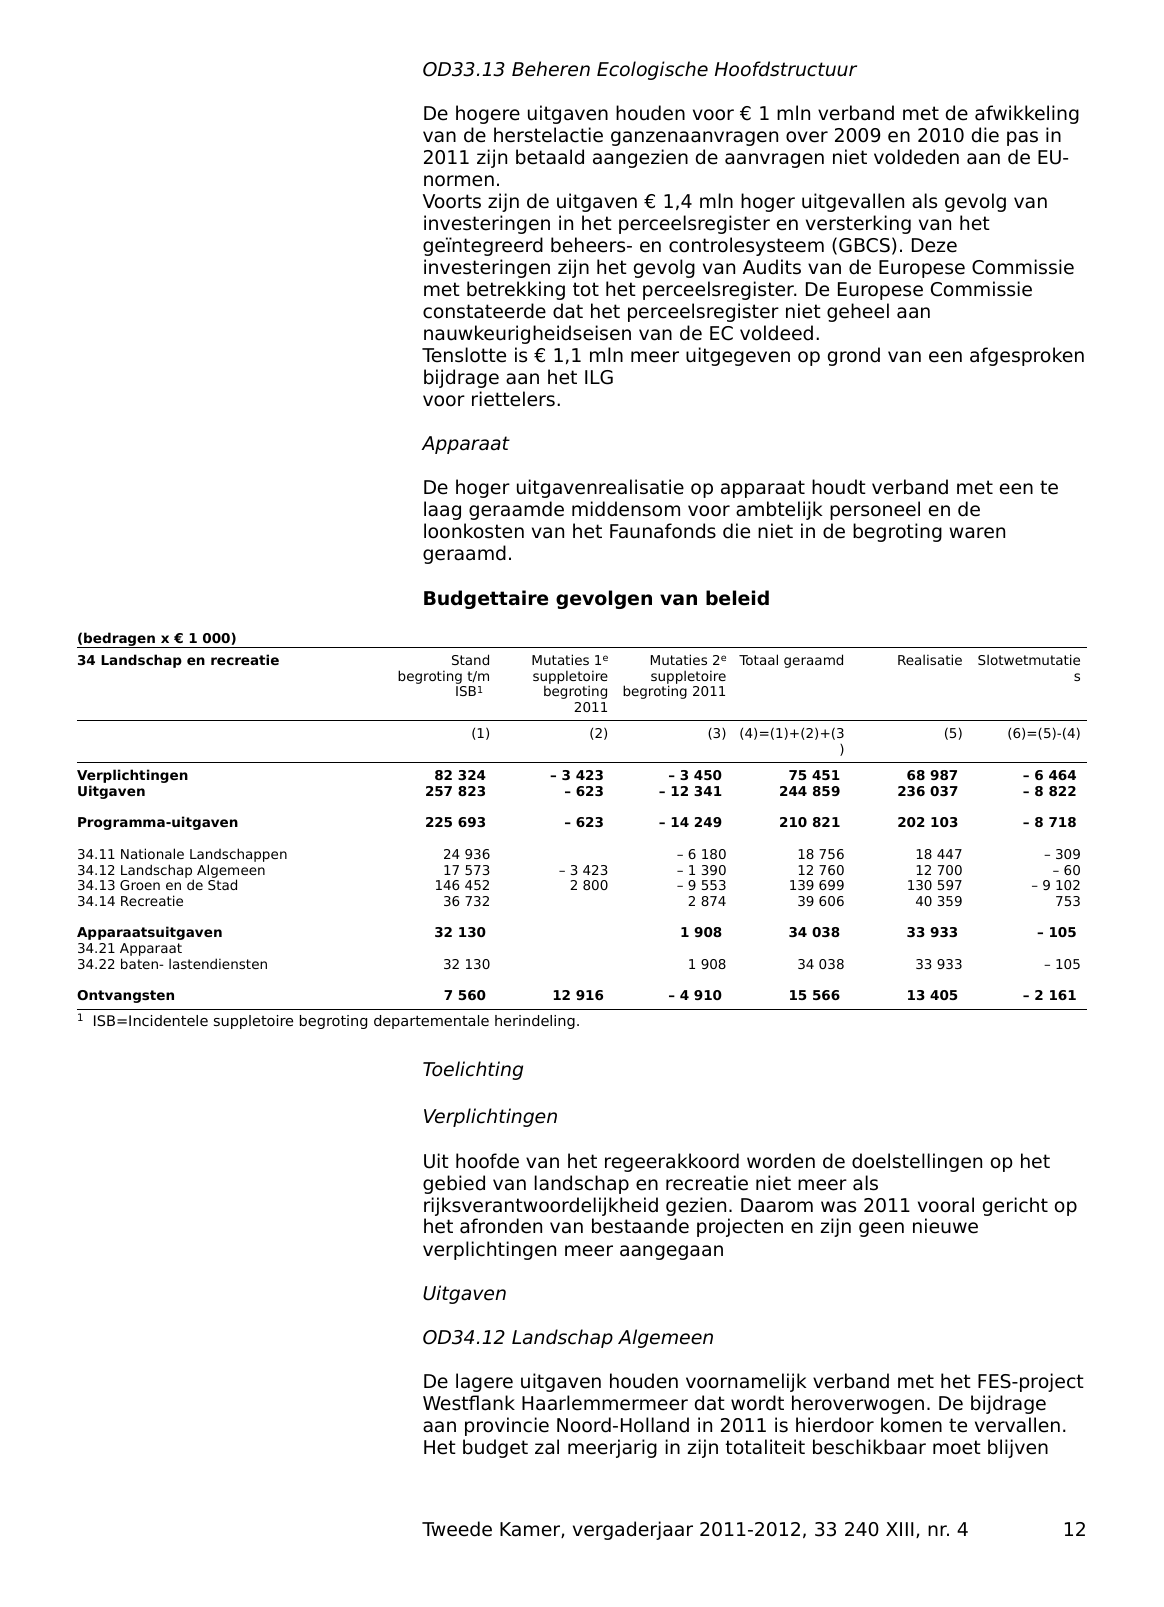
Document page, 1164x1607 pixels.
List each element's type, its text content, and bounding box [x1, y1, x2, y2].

table_cell [496, 957, 614, 972]
table_cell [969, 831, 1087, 847]
table_cell Verplichtingen [77, 763, 378, 784]
table_cell [77, 910, 378, 925]
table_cell [496, 941, 614, 957]
table_cell [850, 941, 968, 957]
table_cell [614, 799, 732, 815]
table_cell [850, 973, 968, 988]
table_cell (4)=(1)+(2)+(3) [732, 721, 850, 762]
table_cell Programma-uitgaven [77, 815, 378, 831]
table_cell [496, 925, 614, 941]
table_cell 34 038 [732, 957, 850, 972]
table_cell [378, 831, 496, 847]
table_cell 36 732 [378, 894, 496, 909]
subtitle Uitgaven [422, 1283, 1087, 1304]
table_cell [496, 973, 614, 988]
table_header (bedragen x € 1 000) [77, 631, 1087, 647]
text Voorts zijn de uitgaven € 1,4 mln hoger uitgevallen als gevolg van investeringen in het perceelsregister en versterking van het geïntegreerd beheers- en controlesysteem (GBCS). Deze investeringen zijn het gevolg van Audits van de Europese Commissie met betrekking tot het perceelsregister. De Europese Commissie constateerde dat het perceelsregister niet geheel aan nauwkeurigheidseisen van de EC voldeed. [422, 191, 1087, 345]
table_cell – 60 [969, 862, 1087, 878]
table_cell Slotwetmutaties [969, 648, 1087, 720]
table_cell 34.13 Groen en de Stad [77, 878, 378, 894]
subtitle OD34.12 Landschap Algemeen [422, 1327, 1087, 1349]
table_cell – 1 390 [614, 862, 732, 878]
table_cell – 3 423 [496, 862, 614, 878]
table_cell [969, 973, 1087, 988]
table_cell 2 874 [614, 894, 732, 909]
table_cell [850, 799, 968, 815]
table_cell [614, 973, 732, 988]
table_cell 75 451 [732, 763, 850, 784]
table_cell 68 987 [850, 763, 968, 784]
table_cell 257 823 [378, 784, 496, 799]
table_cell – 309 [969, 847, 1087, 862]
subtitle OD33.13 Beheren Ecologische Hoofdstructuur [422, 59, 1087, 81]
table_cell Apparaatsuitgaven [77, 925, 378, 941]
table_cell 12 760 [732, 862, 850, 878]
table_cell – 105 [969, 957, 1087, 972]
table_cell [378, 910, 496, 925]
table_cell Mutaties 1e suppletoire begroting 2011 [496, 648, 614, 720]
table_cell [496, 910, 614, 925]
table_cell 225 693 [378, 815, 496, 831]
table_cell – 9 102 [969, 878, 1087, 894]
table_cell 24 936 [378, 847, 496, 862]
table_cell [496, 799, 614, 815]
table_cell [614, 941, 732, 957]
subtitle Apparaat [422, 433, 1087, 455]
table_cell 210 821 [732, 815, 850, 831]
table_cell 34 038 [732, 925, 850, 941]
table_cell 130 597 [850, 878, 968, 894]
table_cell [732, 973, 850, 988]
table_cell – 4 910 [614, 988, 732, 1008]
text De lagere uitgaven houden voornamelijk verband met het FES-project Westflank Haarlemmermeer dat wordt heroverwogen. De bijdrage aan provincie Noord-Holland in 2011 is hierdoor komen te vervallen. Het budget zal meerjarig in zijn totaliteit beschikbaar moet blijven [422, 1371, 1087, 1459]
table_cell Uitgaven [77, 784, 378, 799]
table_cell 34.12 Landschap Algemeen [77, 862, 378, 878]
table_cell 1 ISB=Incidentele suppletoire begroting departementale herindeling. [77, 1010, 1087, 1029]
table_cell [732, 941, 850, 957]
table_cell [732, 910, 850, 925]
table_cell 34.11 Nationale Landschappen [77, 847, 378, 862]
table_cell – 8 718 [969, 815, 1087, 831]
table_cell (6)=(5)-(4) [969, 721, 1087, 762]
table_cell 12 916 [496, 988, 614, 1008]
table_cell [850, 831, 968, 847]
table_cell [378, 799, 496, 815]
table_cell 40 359 [850, 894, 968, 909]
table_cell 33 933 [850, 957, 968, 972]
table_cell 13 405 [850, 988, 968, 1008]
table_cell Totaal geraamd [732, 648, 850, 720]
table_cell [496, 831, 614, 847]
table_cell 15 566 [732, 988, 850, 1008]
table_cell [614, 831, 732, 847]
table_cell (5) [850, 721, 968, 762]
table_cell – 12 341 [614, 784, 732, 799]
table_cell [969, 941, 1087, 957]
table_cell 82 324 [378, 763, 496, 784]
table_cell 146 452 [378, 878, 496, 894]
table_cell [77, 831, 378, 847]
table_cell (2) [496, 721, 614, 762]
table_cell [77, 721, 378, 762]
table_cell [77, 799, 378, 815]
text De hoger uitgavenrealisatie op apparaat houdt verband met een te laag geraamde middensom voor ambtelijk personeel en de loonkosten van het Faunafonds die niet in de begroting waren geraamd. [422, 477, 1087, 565]
subtitle Budgettaire gevolgen van beleid [422, 587, 1087, 609]
table_cell – 8 822 [969, 784, 1087, 799]
table_cell 1 908 [614, 925, 732, 941]
table_cell 34 Landschap en recreatie [77, 648, 378, 720]
table_cell 17 573 [378, 862, 496, 878]
table_cell 2 800 [496, 878, 614, 894]
table_cell 32 130 [378, 925, 496, 941]
subtitle Verplichtingen [422, 1106, 1087, 1128]
table_cell 12 700 [850, 862, 968, 878]
table_cell – 105 [969, 925, 1087, 941]
table_cell Mutaties 2e suppletoire begroting 2011 [614, 648, 732, 720]
table_cell 18 756 [732, 847, 850, 862]
table_cell – 14 249 [614, 815, 732, 831]
table_cell – 6 180 [614, 847, 732, 862]
table_cell (1) [378, 721, 496, 762]
table_cell 236 037 [850, 784, 968, 799]
table_cell Realisatie [850, 648, 968, 720]
table_cell 39 606 [732, 894, 850, 909]
table_cell [969, 910, 1087, 925]
text Tenslotte is € 1,1 mln meer uitgegeven op grond van een afgesproken bijdrage aan het ILG [422, 345, 1087, 389]
table_cell [378, 941, 496, 957]
table_cell [732, 831, 850, 847]
table_cell 34.21 Apparaat [77, 941, 378, 957]
table_cell [850, 910, 968, 925]
table_cell – 2 161 [969, 988, 1087, 1008]
table_cell [732, 799, 850, 815]
table_cell 7 560 [378, 988, 496, 1008]
table_cell 34.22 baten- lastendiensten [77, 957, 378, 972]
text voor riettelers. [422, 389, 1087, 411]
text De hogere uitgaven houden voor € 1 mln verband met de afwikkeling van de herstelactie ganzenaanvragen over 2009 en 2010 die pas in 2011 zijn betaald aangezien de aanvragen niet voldeden aan de EU-normen. [422, 103, 1087, 191]
text Uit hoofde van het regeerakkoord worden de doelstellingen op het gebied van landschap en recreatie niet meer als rijksverantwoordelijkheid gezien. Daarom was 2011 vooral gericht op het afronden van bestaande projecten en zijn geen nieuwe verplichtingen meer aangegaan [422, 1151, 1087, 1260]
table_cell – 623 [496, 815, 614, 831]
table_cell 18 447 [850, 847, 968, 862]
table_cell [969, 799, 1087, 815]
subtitle Toelichting [422, 1059, 1087, 1081]
table_cell 244 859 [732, 784, 850, 799]
table_cell 1 908 [614, 957, 732, 972]
table_cell 32 130 [378, 957, 496, 972]
table_cell Ontvangsten [77, 988, 378, 1008]
table_cell (3) [614, 721, 732, 762]
table_cell 34.14 Recreatie [77, 894, 378, 909]
table_cell Stand begroting t/m ISB1 [378, 648, 496, 720]
table_cell – 6 464 [969, 763, 1087, 784]
table_cell – 3 450 [614, 763, 732, 784]
table_cell – 9 553 [614, 878, 732, 894]
table_cell 139 699 [732, 878, 850, 894]
table_cell [378, 973, 496, 988]
table_cell [496, 894, 614, 909]
table_cell [77, 973, 378, 988]
table_cell 753 [969, 894, 1087, 909]
table_cell – 623 [496, 784, 614, 799]
table_cell [496, 847, 614, 862]
table_cell [614, 910, 732, 925]
table_cell 33 933 [850, 925, 968, 941]
table_cell 202 103 [850, 815, 968, 831]
table_cell – 3 423 [496, 763, 614, 784]
